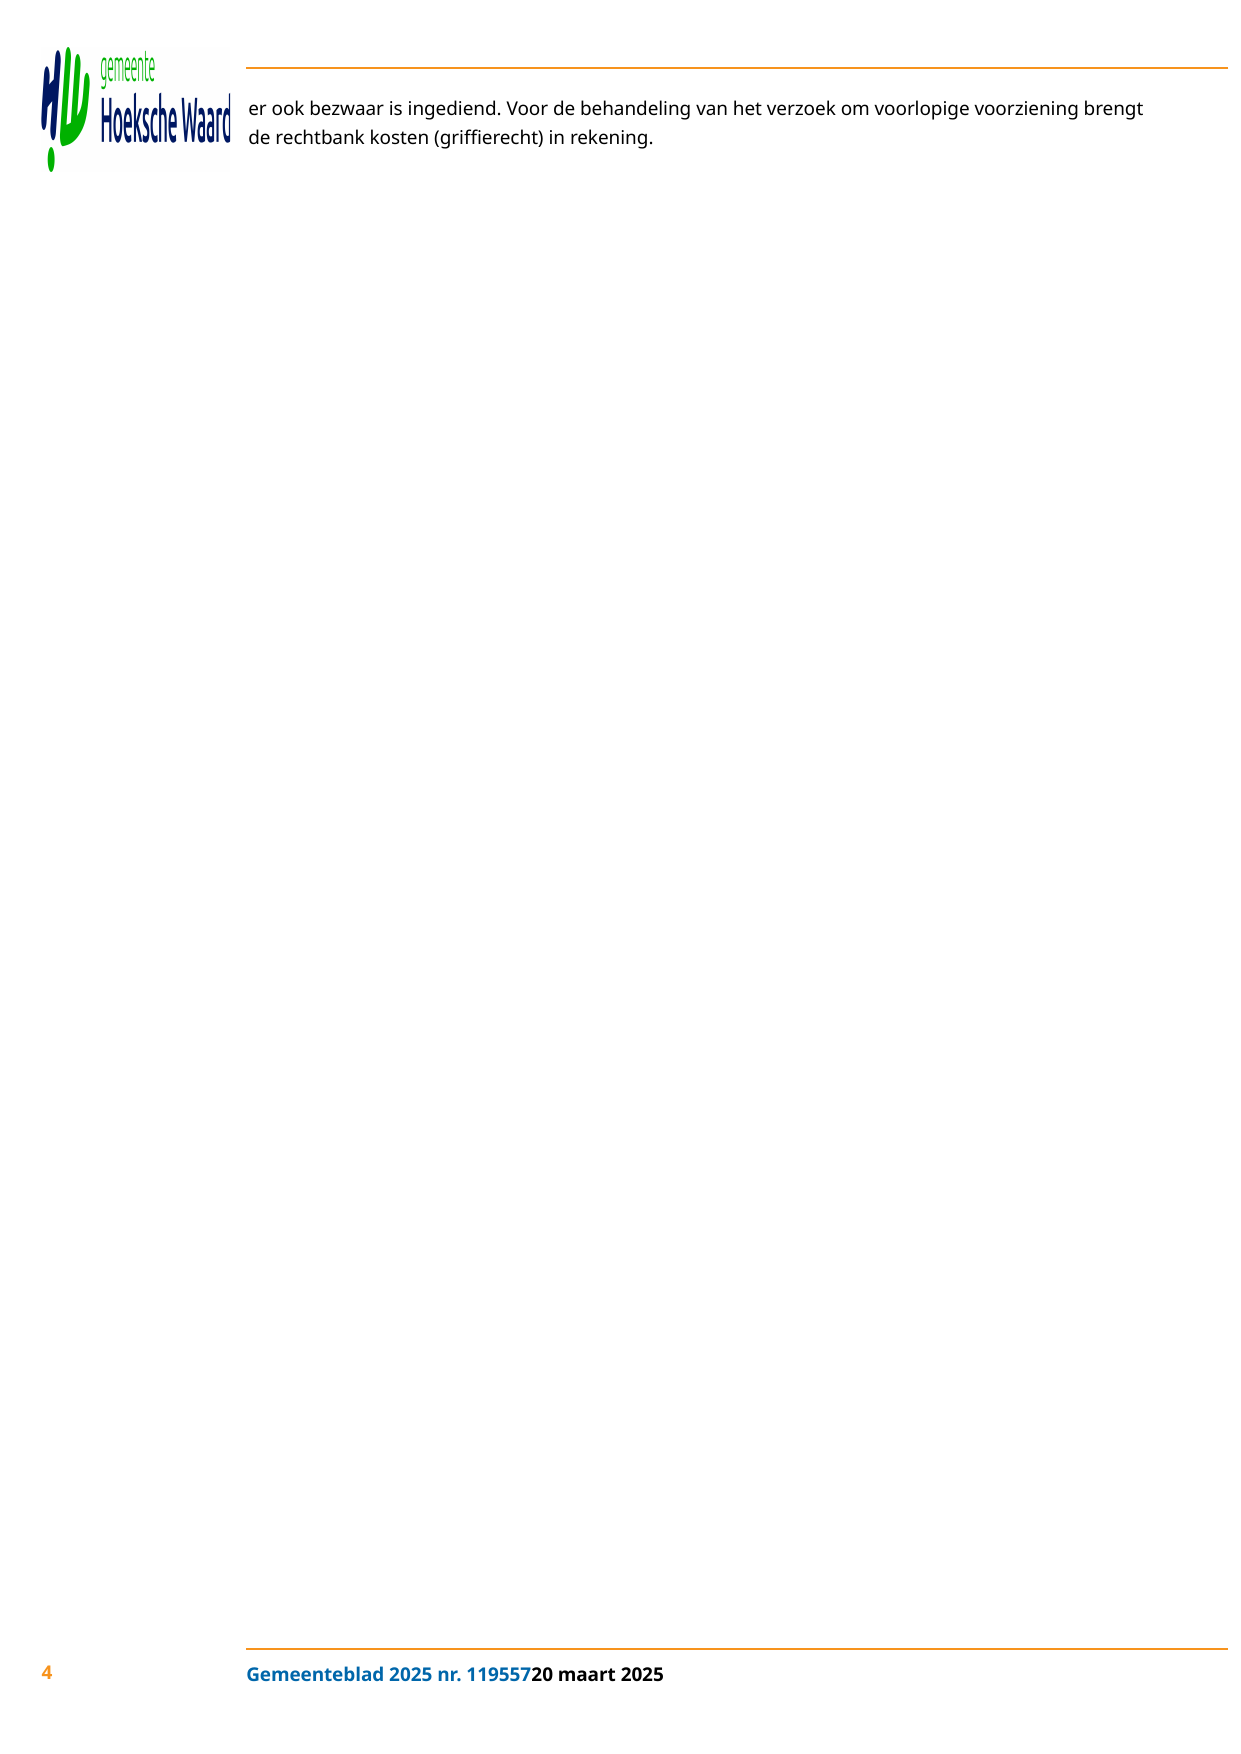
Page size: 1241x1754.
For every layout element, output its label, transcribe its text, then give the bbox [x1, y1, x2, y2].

text er ook bezwaar is ingediend. Voor de behandeling van het verzoek om voorlopige voorziening brengt de rechtbank kosten (griffierecht) in rekening. [248, 95, 1152, 150]
picture [41, 47, 231, 172]
